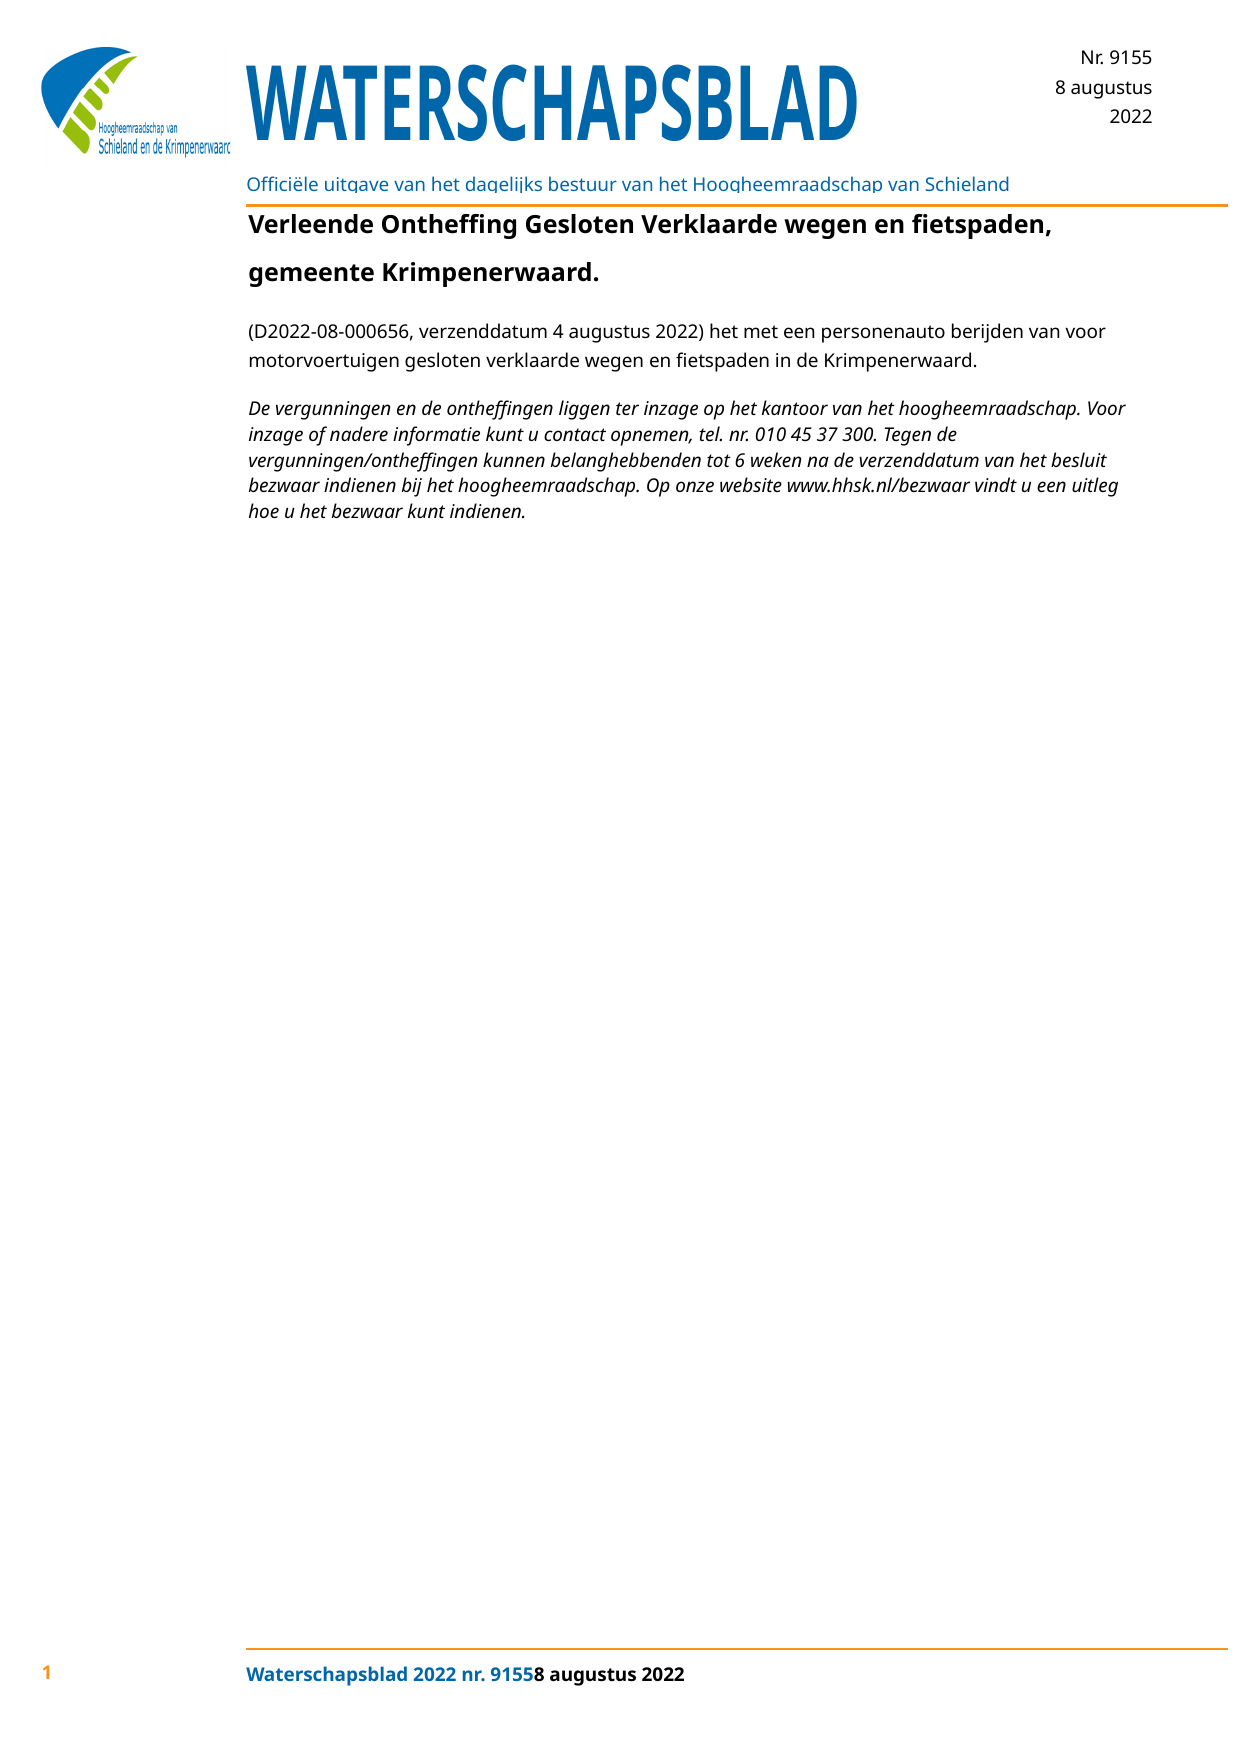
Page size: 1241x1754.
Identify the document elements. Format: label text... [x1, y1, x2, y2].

text Verleende Ontheffing Gesloten Verklaarde wegen en fietspaden, gemeente Krimpenerwaard. [248, 207, 1152, 288]
picture [41, 47, 231, 172]
text (D2022-08-000656, verzenddatum 4 augustus 2022) het met een personenauto berijden van voor motorvoertuigen gesloten verklaarde wegen en fietspaden in de Krimpenerwaard. [248, 318, 1152, 373]
text De vergunningen en de ontheffingen liggen ter inzage op het kantoor van het hoogheemraadschap. Voor inzage of nadere informatie kunt u contact opnemen, tel. nr. 010 45 37 300. Tegen de vergunningen/ontheffingen kunnen belanghebbenden tot 6 weken na de verzenddatum van het besluit bezwaar indienen bij het hoogheemraadschap. Op onze website www.hhsk.nl/bezwaar vindt u een uitleg hoe u het bezwaar kunt indienen. [248, 395, 1152, 524]
